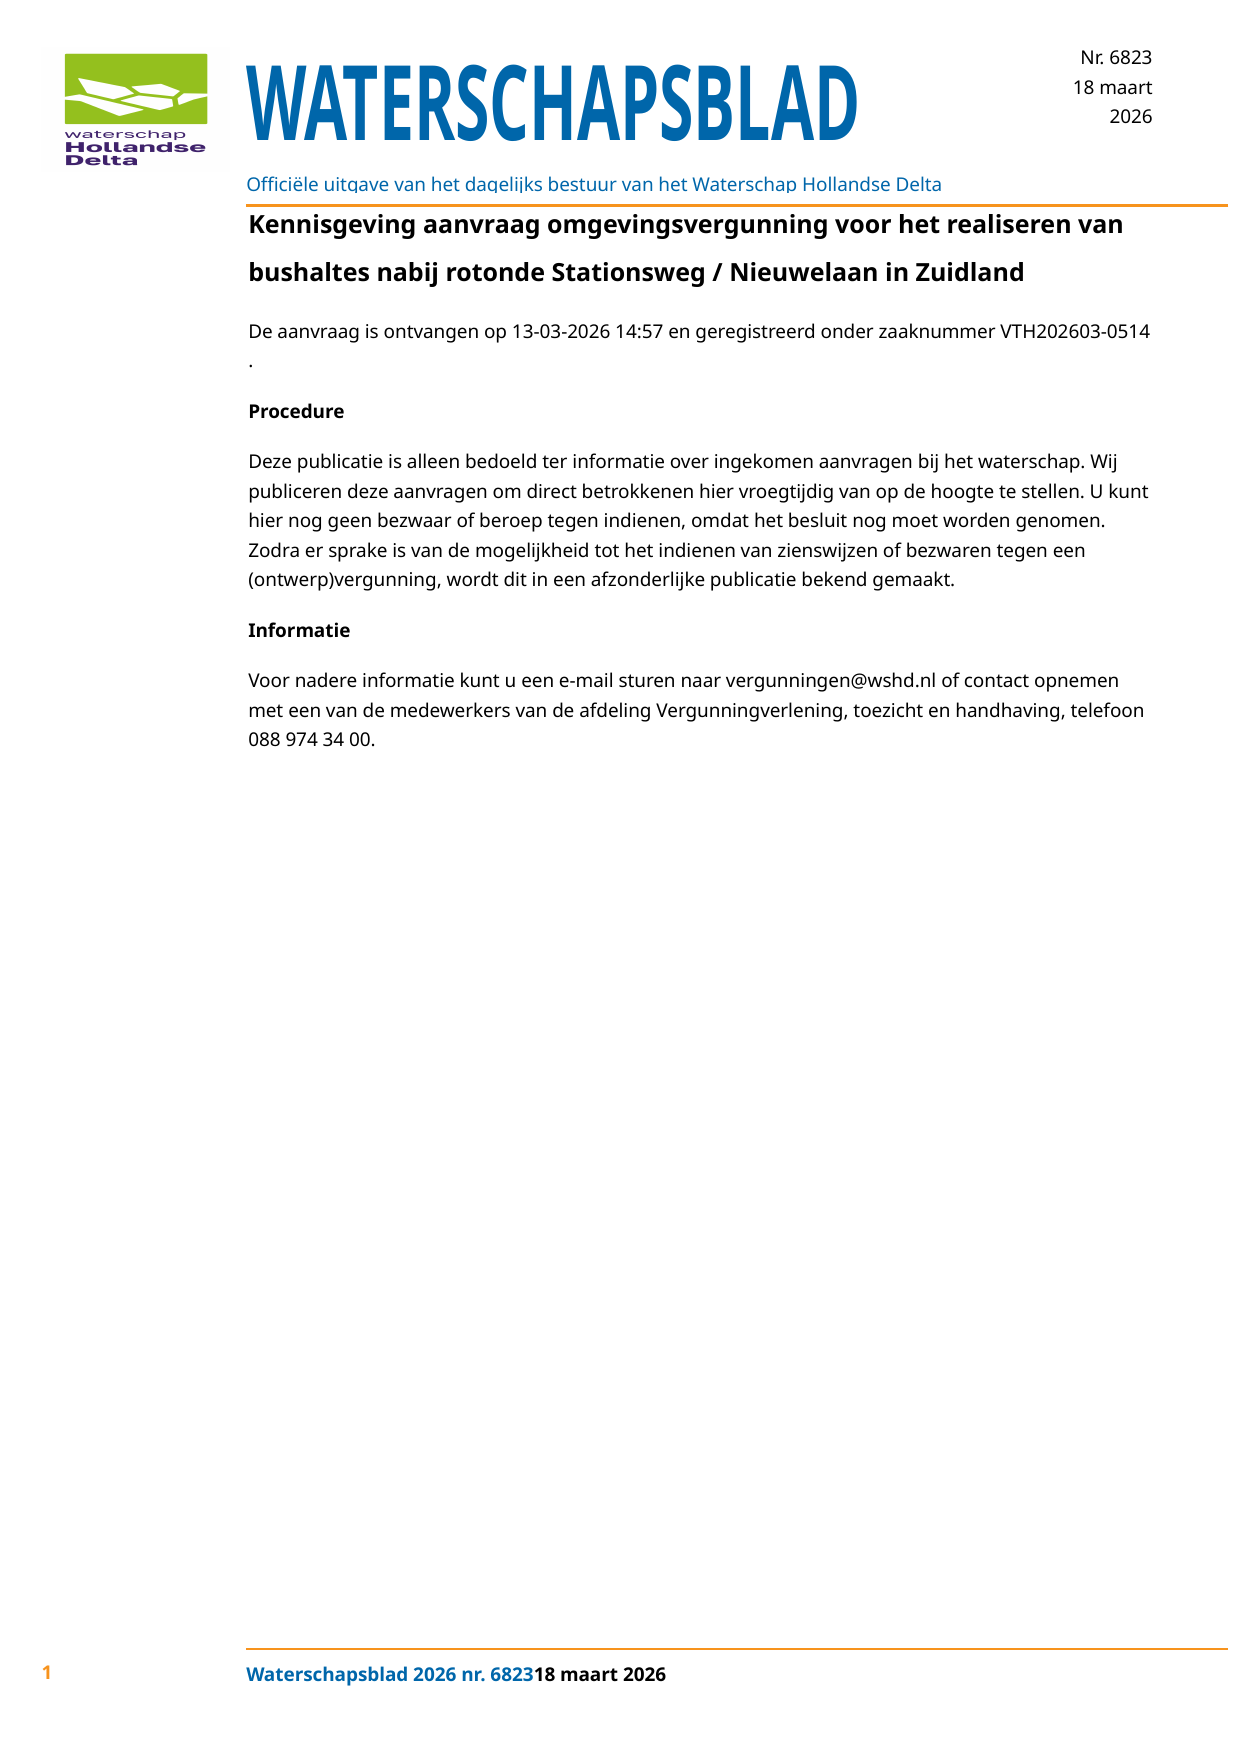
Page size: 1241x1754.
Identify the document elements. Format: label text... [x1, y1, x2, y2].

text De aanvraag is ontvangen op 13-03-2026 14:57 en geregistreerd onder zaaknummer VTH202603-0514 . [248, 318, 1152, 373]
text Voor nadere informatie kunt u een e-mail sturen naar vergunningen@wshd.nl of contact opnemen met een van de medewerkers van de afdeling Vergunningverlening, toezicht en handhaving, telefoon 088 974 34 00. [248, 667, 1152, 752]
picture [41, 47, 231, 172]
text Procedure [248, 398, 1152, 424]
text Kennisgeving aanvraag omgevingsvergunning voor het realiseren van bushaltes nabij rotonde Stationsweg / Nieuwelaan in Zuidland [248, 207, 1152, 288]
text Deze publicatie is alleen bedoeld ter informatie over ingekomen aanvragen bij het waterschap. Wij publiceren deze aanvragen om direct betrokkenen hier vroegtijdig van op de hoogte te stellen. U kunt hier nog geen bezwaar of beroep tegen indienen, omdat het besluit nog moet worden genomen. Zodra er sprake is van de mogelijkheid tot het indienen van zienswijzen of bezwaren tegen een (ontwerp)vergunning, wordt dit in een afzonderlijke publicatie bekend gemaakt. [248, 448, 1152, 592]
text Informatie [248, 617, 1152, 643]
